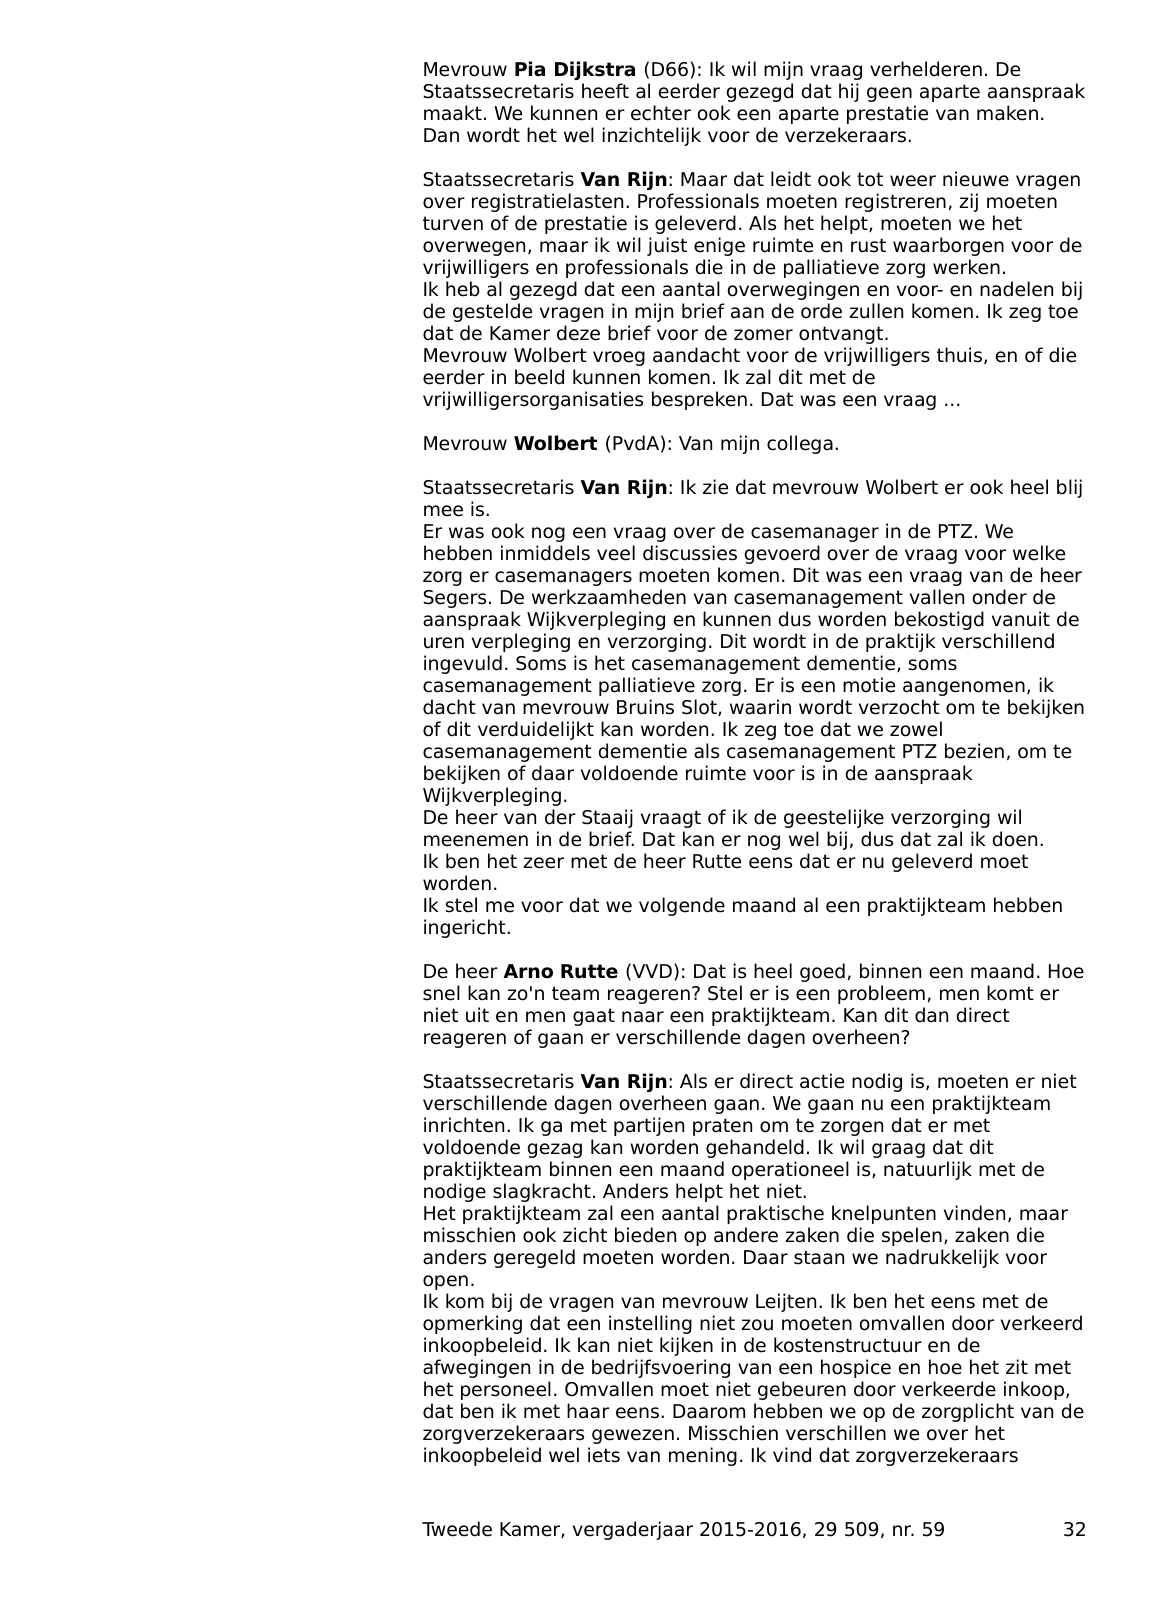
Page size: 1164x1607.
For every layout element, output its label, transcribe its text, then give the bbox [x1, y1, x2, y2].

text Ik kom bij de vragen van mevrouw Leijten. Ik ben het eens met de opmerking dat een instelling niet zou moeten omvallen door verkeerd inkoopbeleid. Ik kan niet kijken in de kostenstructuur en de afwegingen in de bedrijfsvoering van een hospice en hoe het zit met het personeel. Omvallen moet niet gebeuren door verkeerde inkoop, dat ben ik met haar eens. Daarom hebben we op de zorgplicht van de zorgverzekeraars gewezen. Misschien verschillen we over het inkoopbeleid wel iets van mening. Ik vind dat zorgverzekeraars [422, 1291, 1087, 1467]
text Staatssecretaris Van Rijn: Als er direct actie nodig is, moeten er niet verschillende dagen overheen gaan. We gaan nu een praktijkteam inrichten. Ik ga met partijen praten om te zorgen dat er met voldoende gezag kan worden gehandeld. Ik wil graag dat dit praktijkteam binnen een maand operationeel is, natuurlijk met de nodige slagkracht. Anders helpt het niet. [422, 1071, 1087, 1203]
text De heer van der Staaij vraagt of ik de geestelijke verzorging wil meenemen in de brief. Dat kan er nog wel bij, dus dat zal ik doen. [422, 807, 1087, 851]
text Mevrouw Pia Dijkstra (D66): Ik wil mijn vraag verhelderen. De Staatssecretaris heeft al eerder gezegd dat hij geen aparte aanspraak maakt. We kunnen er echter ook een aparte prestatie van maken. Dan wordt het wel inzichtelijk voor de verzekeraars. [422, 59, 1087, 147]
text Mevrouw Wolbert vroeg aandacht voor de vrijwilligers thuis, en of die eerder in beeld kunnen komen. Ik zal dit met de vrijwilligersorganisaties bespreken. Dat was een vraag ... [422, 345, 1087, 411]
text Het praktijkteam zal een aantal praktische knelpunten vinden, maar misschien ook zicht bieden op andere zaken die spelen, zaken die anders geregeld moeten worden. Daar staan we nadrukkelijk voor open. [422, 1203, 1087, 1291]
text Staatssecretaris Van Rijn: Maar dat leidt ook tot weer nieuwe vragen over registratielasten. Professionals moeten registreren, zij moeten turven of de prestatie is geleverd. Als het helpt, moeten we het overwegen, maar ik wil juist enige ruimte en rust waarborgen voor de vrijwilligers en professionals die in de palliatieve zorg werken. [422, 169, 1087, 279]
text De heer Arno Rutte (VVD): Dat is heel goed, binnen een maand. Hoe snel kan zo'n team reageren? Stel er is een probleem, men komt er niet uit en men gaat naar een praktijkteam. Kan dit dan direct reageren of gaan er verschillende dagen overheen? [422, 961, 1087, 1049]
text Er was ook nog een vraag over de casemanager in de PTZ. We hebben inmiddels veel discussies gevoerd over de vraag voor welke zorg er casemanagers moeten komen. Dit was een vraag van de heer Segers. De werkzaamheden van casemanagement vallen onder de aanspraak Wijkverpleging en kunnen dus worden bekostigd vanuit de uren verpleging en verzorging. Dit wordt in de praktijk verschillend ingevuld. Soms is het casemanagement dementie, soms casemanagement palliatieve zorg. Er is een motie aangenomen, ik dacht van mevrouw Bruins Slot, waarin wordt verzocht om te bekijken of dit verduidelijkt kan worden. Ik zeg toe dat we zowel casemanagement dementie als casemanagement PTZ bezien, om te bekijken of daar voldoende ruimte voor is in de aanspraak Wijkverpleging. [422, 521, 1087, 807]
text Ik stel me voor dat we volgende maand al een praktijkteam hebben ingericht. [422, 895, 1087, 939]
text Ik heb al gezegd dat een aantal overwegingen en voor- en nadelen bij de gestelde vragen in mijn brief aan de orde zullen komen. Ik zeg toe dat de Kamer deze brief voor de zomer ontvangt. [422, 279, 1087, 345]
text Ik ben het zeer met de heer Rutte eens dat er nu geleverd moet worden. [422, 851, 1087, 895]
text Staatssecretaris Van Rijn: Ik zie dat mevrouw Wolbert er ook heel blij mee is. [422, 477, 1087, 521]
text Mevrouw Wolbert (PvdA): Van mijn collega. [422, 433, 1087, 455]
